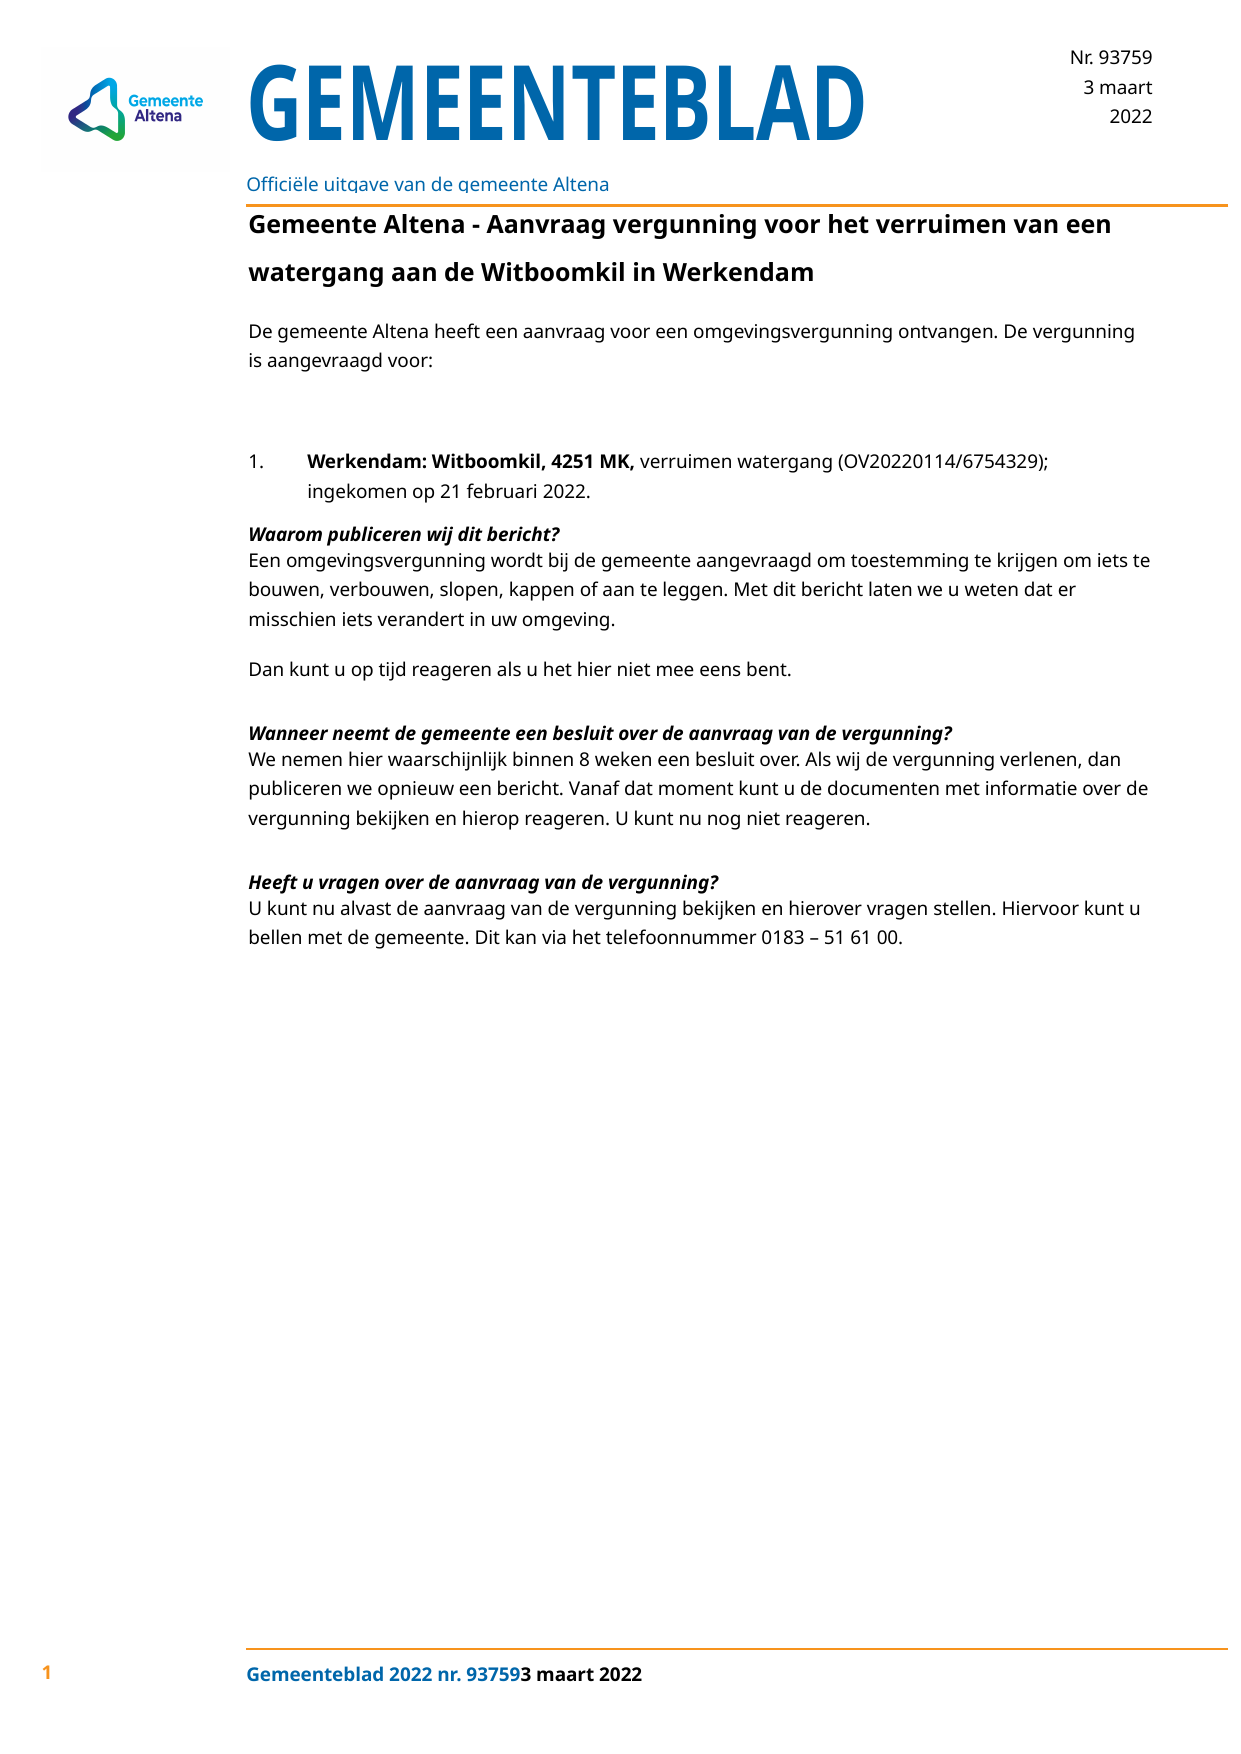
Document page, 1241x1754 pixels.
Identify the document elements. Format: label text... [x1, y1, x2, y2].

text Dan kunt u op tijd reageren als u het hier niet mee eens bent. [248, 656, 1152, 682]
text We nemen hier waarschijnlijk binnen 8 weken een besluit over. Als wij de vergunning verlenen, dan publiceren we opnieuw een bericht. Vanaf dat moment kunt u de documenten met informatie over de vergunning bekijken en hierop reageren. U kunt nu nog niet reageren. [248, 746, 1152, 831]
text Een omgevingsvergunning wordt bij de gemeente aangevraagd om toestemming te krijgen om iets te bouwen, verbouwen, slopen, kappen of aan te leggen. Met dit bericht laten we u weten dat er misschien iets verandert in uw omgeving. [248, 547, 1152, 632]
text Waarom publiceren wij dit bericht? [248, 521, 1152, 547]
text U kunt nu alvast de aanvraag van de vergunning bekijken en hierover vragen stellen. Hiervoor kunt u bellen met de gemeente. Dit kan via het telefoonnummer 0183 – 51 61 00. [248, 895, 1152, 950]
text Heeft u vragen over de aanvraag van de vergunning? [248, 869, 1152, 895]
list Werkendam: Witboomkil, 4251 MK, verruimen watergang (OV20220114/6754329); ingekomen op 21 februari 2022. [248, 448, 1152, 504]
text Wanneer neemt de gemeente een besluit over de aanvraag van de vergunning? [248, 720, 1152, 746]
text Gemeente Altena - Aanvraag vergunning voor het verruimen van een watergang aan de Witboomkil in Werkendam [248, 207, 1152, 288]
picture [41, 47, 231, 172]
text De gemeente Altena heeft een aanvraag voor een omgevingsvergunning ontvangen. De vergunning is aangevraagd voor: [248, 318, 1152, 373]
